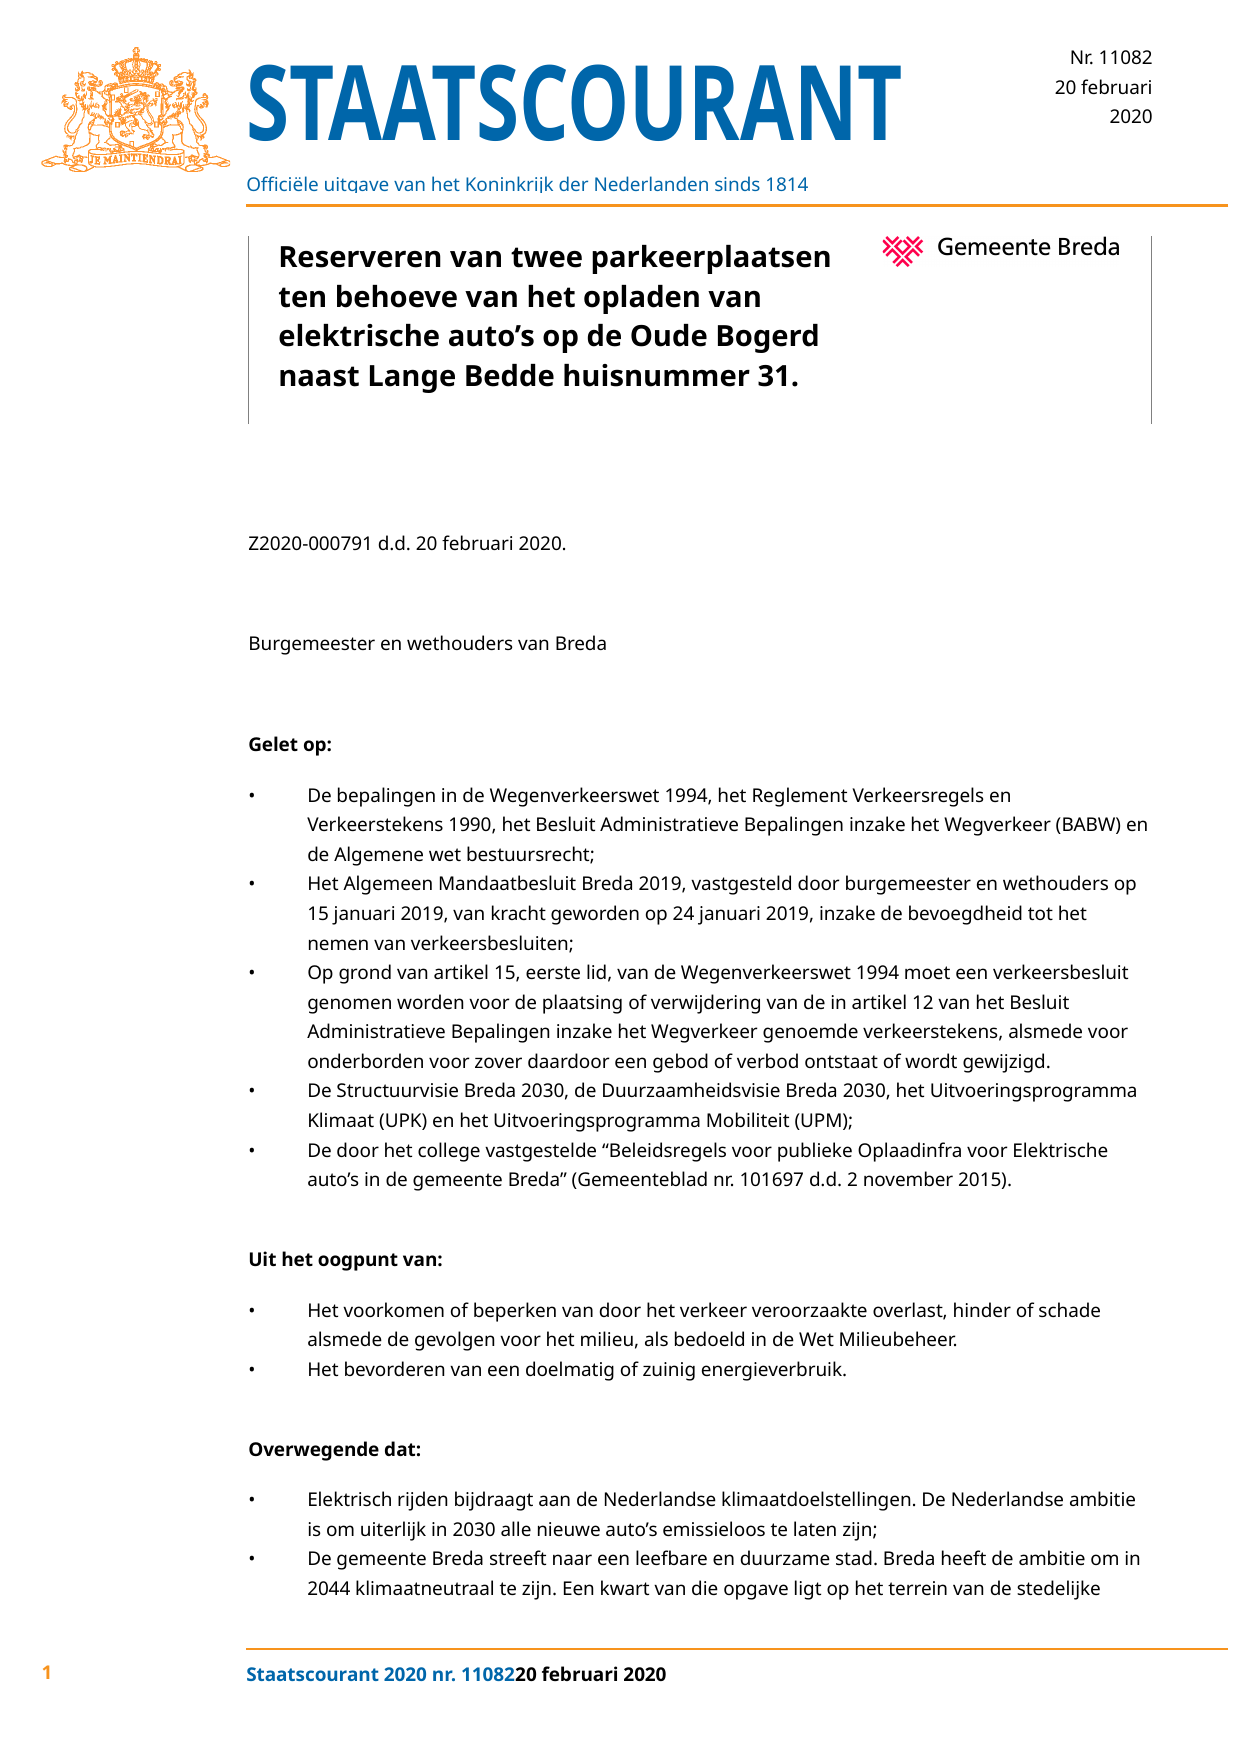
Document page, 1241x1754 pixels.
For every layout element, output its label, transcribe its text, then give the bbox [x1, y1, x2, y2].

list De door het college vastgestelde “Beleidsregels voor publieke Oplaadinfra voor Elektrische auto’s in de gemeente Breda” (Gemeenteblad nr. 101697 d.d. 2 november 2015). [248, 1137, 1152, 1192]
table_header Reserveren van twee parkeerplaatsen ten behoeve van het opladen van elektrische auto’s op de Oude Bogerd naast Lange Bedde huisnummer 31. [249, 236, 850, 424]
text Burgemeester en wethouders van Breda [248, 631, 1152, 656]
list Elektrisch rijden bijdraagt aan de Nederlandse klimaatdoelstellingen. De Nederlandse ambitie is om uiterlijk in 2030 alle nieuwe auto’s emissieloos te laten zijn; [248, 1486, 1152, 1542]
text Z2020-000791 d.d. 20 februari 2020. [248, 530, 1152, 556]
list Het bevorderen van een doelmatig of zuinig energieverbruik. [248, 1356, 1152, 1382]
table_header [850, 236, 1151, 424]
picture [882, 236, 1119, 267]
picture [41, 47, 231, 172]
list De Structuurvisie Breda 2030, de Duurzaamheidsvisie Breda 2030, het Uitvoeringsprogramma Klimaat (UPK) en het Uitvoeringsprogramma Mobiliteit (UPM); [248, 1078, 1152, 1133]
list De bepalingen in de Wegenverkeerswet 1994, het Reglement Verkeersregels en Verkeerstekens 1990, het Besluit Administratieve Bepalingen inzake het Wegverkeer (BABW) en de Algemene wet bestuursrecht; [248, 782, 1152, 867]
list Op grond van artikel 15, eerste lid, van de Wegenverkeerswet 1994 moet een verkeersbesluit genomen worden voor de plaatsing of verwijdering van de in artikel 12 van het Besluit Administratieve Bepalingen inzake het Wegverkeer genoemde verkeerstekens, alsmede voor onderborden voor zover daardoor een gebod of verbod ontstaat of wordt gewijzigd. [248, 959, 1152, 1074]
text Gelet op: [248, 731, 1152, 757]
text Uit het oogpunt van: [248, 1246, 1152, 1272]
list Het Algemeen Mandaatbesluit Breda 2019, vastgesteld door burgemeester en wethouders op 15 januari 2019, van kracht geworden op 24 januari 2019, inzake de bevoegdheid tot het nemen van verkeersbesluiten; [248, 871, 1152, 956]
text Overwegende dat: [248, 1436, 1152, 1462]
list De gemeente Breda streeft naar een leefbare en duurzame stad. Breda heeft de ambitie om in 2044 klimaatneutraal te zijn. Een kwart van die opgave ligt op het terrein van de stedelijke [248, 1546, 1152, 1601]
list Het voorkomen of beperken van door het verkeer veroorzaakte overlast, hinder of schade alsmede de gevolgen voor het milieu, als bedoeld in de Wet Milieubeheer. [248, 1297, 1152, 1352]
